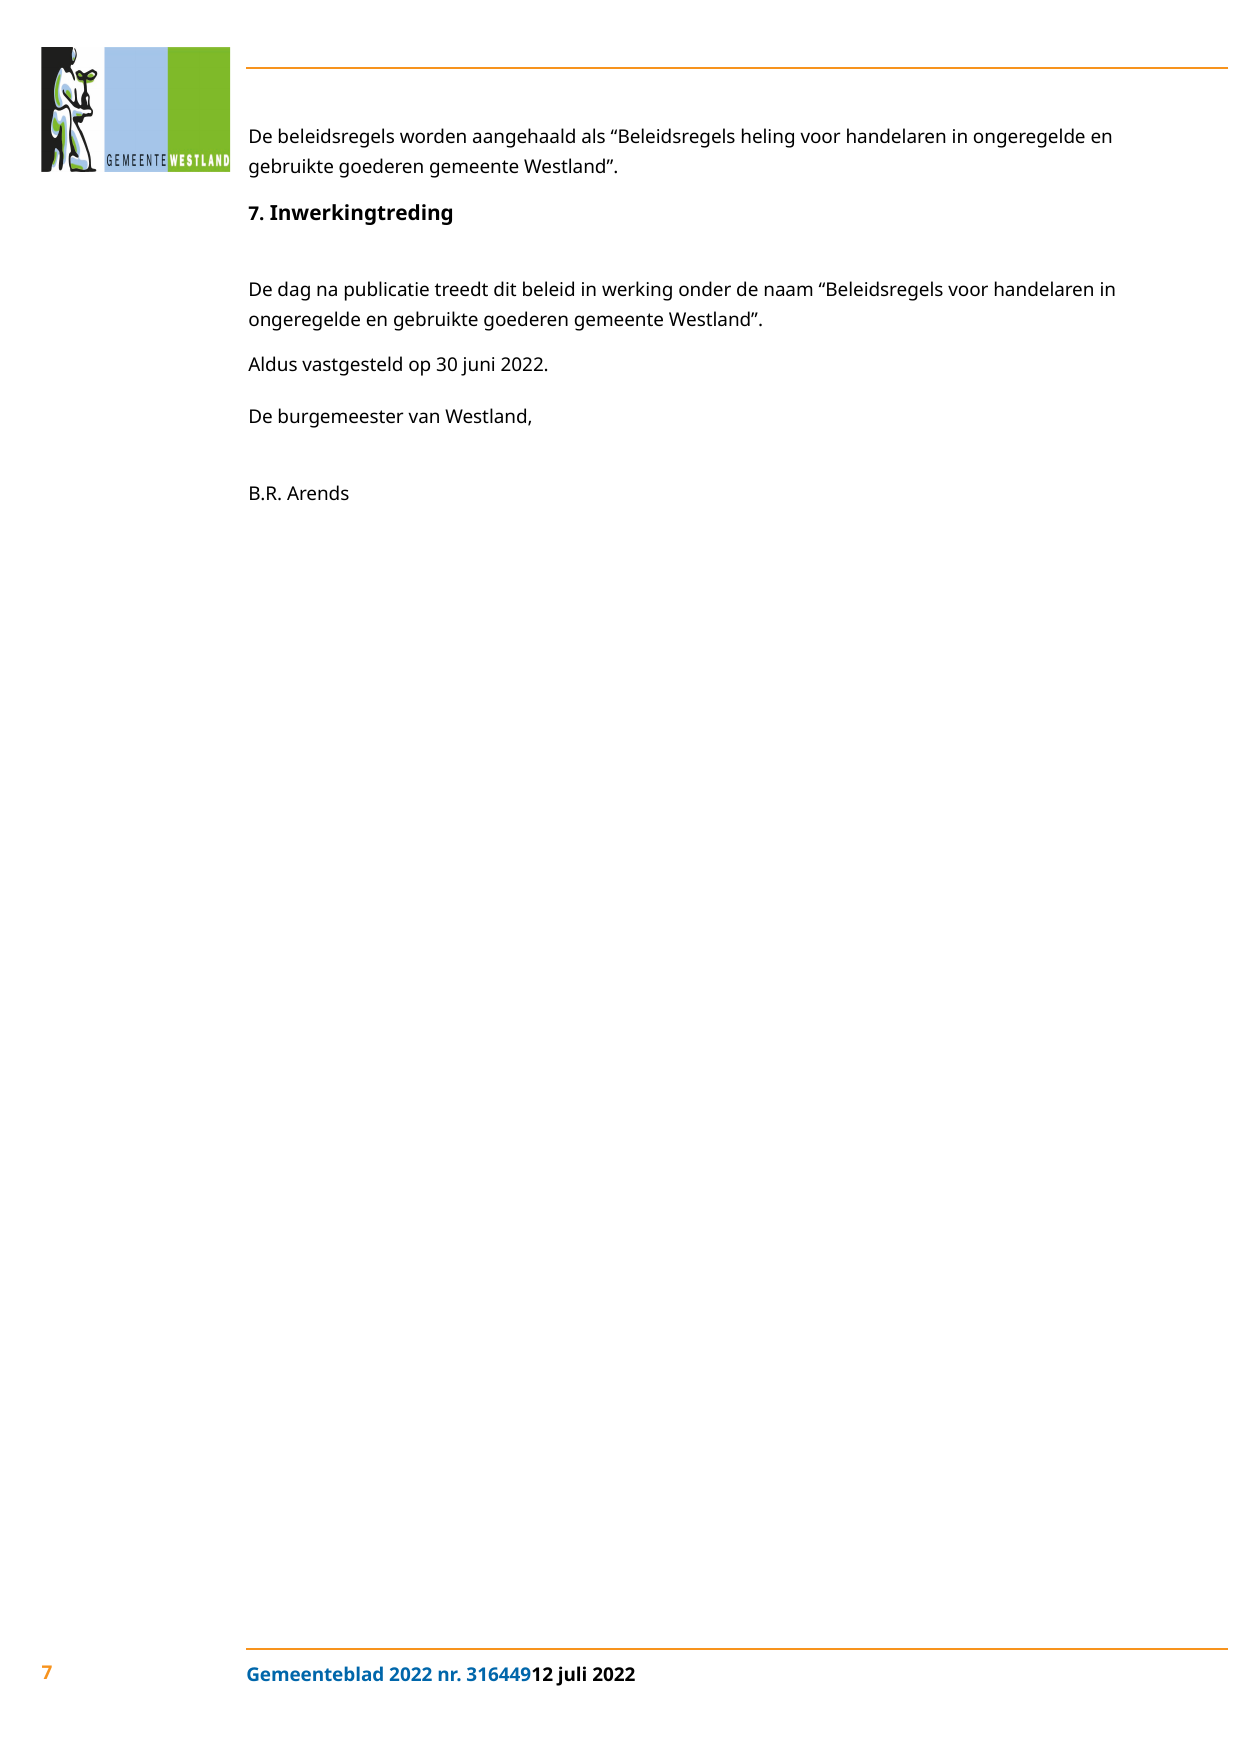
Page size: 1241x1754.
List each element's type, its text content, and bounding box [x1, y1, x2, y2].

text 7. Inwerkingtreding [248, 198, 1152, 227]
text B.R. Arends [248, 480, 1152, 506]
picture [41, 47, 231, 172]
text De dag na publicatie treedt dit beleid in werking onder de naam “Beleidsregels voor handelaren in ongeregelde en gebruikte goederen gemeente Westland”. [248, 276, 1152, 331]
text Aldus vastgesteld op 30 juni 2022. [248, 351, 1152, 377]
text De beleidsregels worden aangehaald als “Beleidsregels heling voor handelaren in ongeregelde en gebruikte goederen gemeente Westland”. [248, 123, 1152, 178]
text De burgemeester van Westland, [248, 403, 1152, 428]
